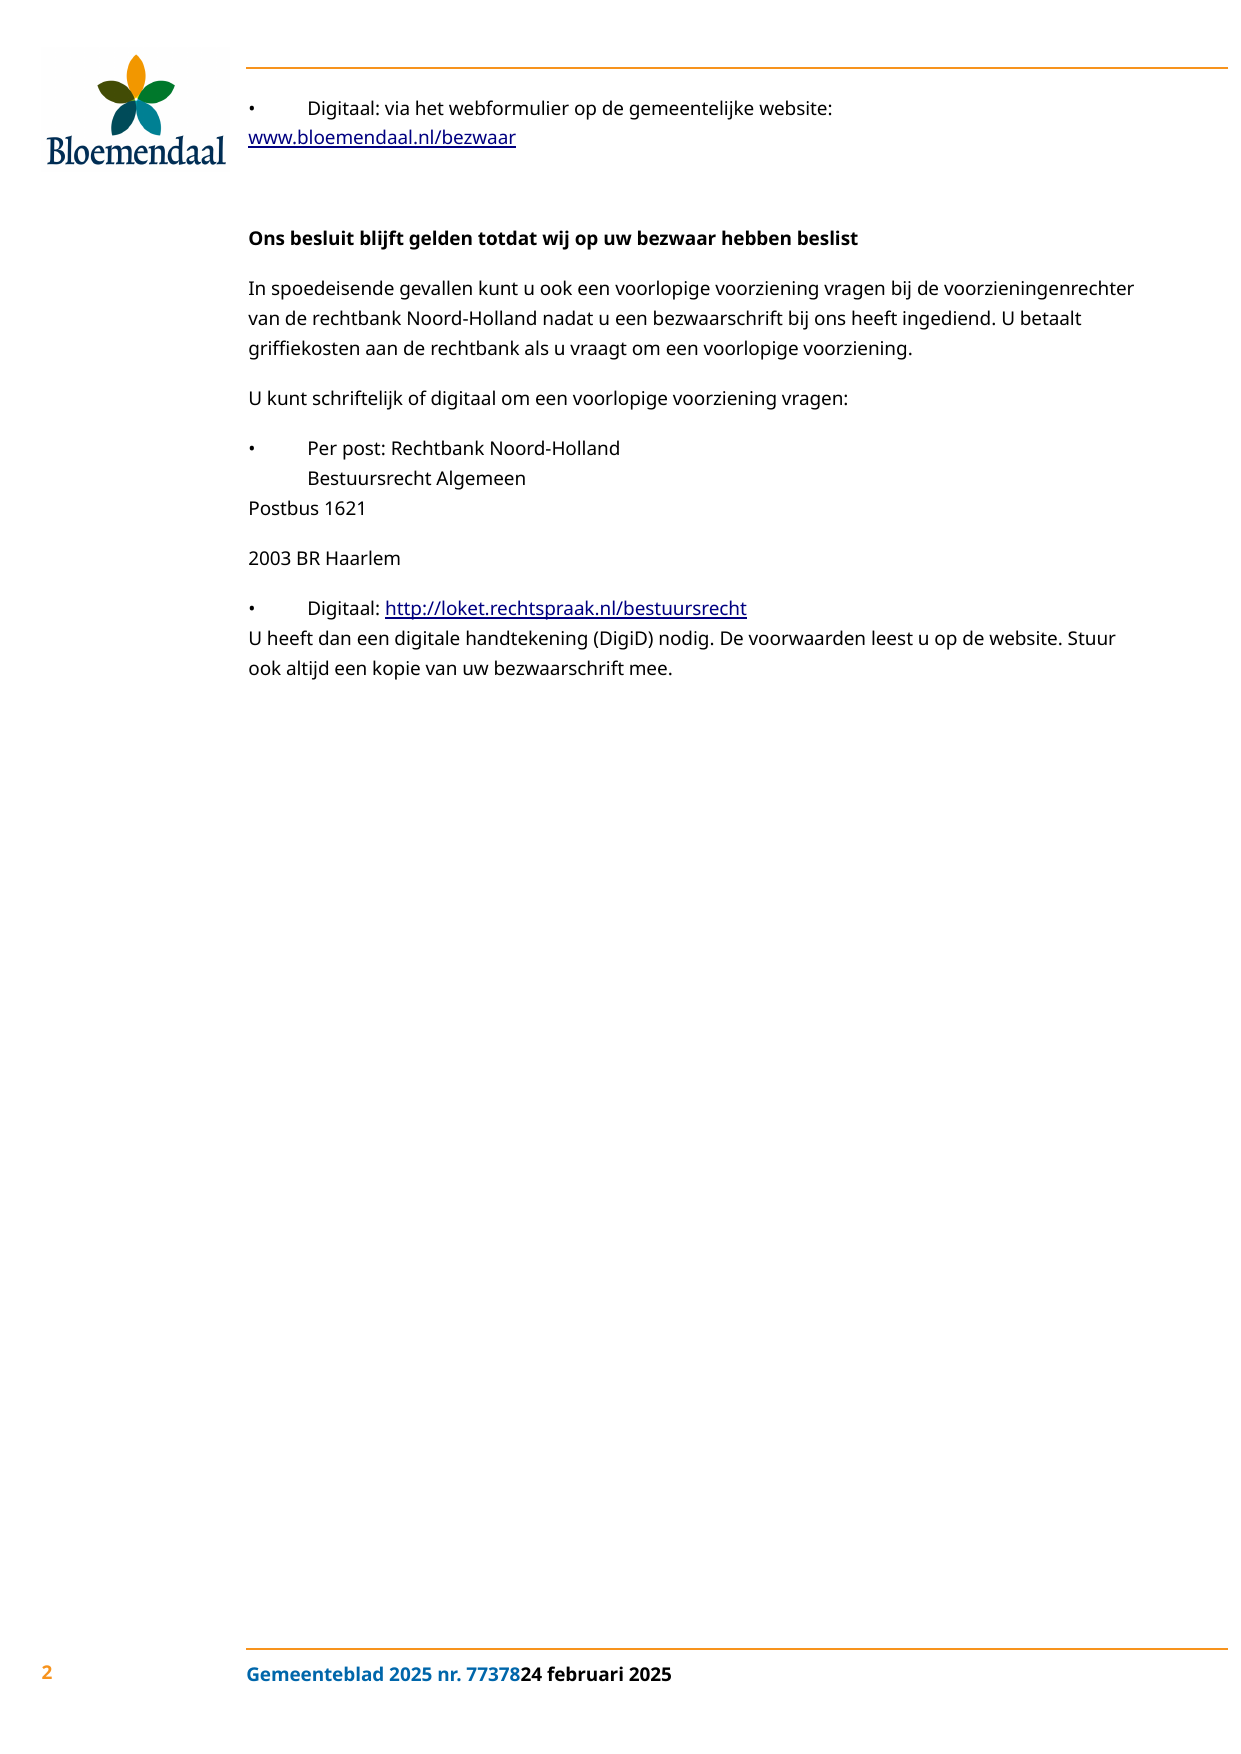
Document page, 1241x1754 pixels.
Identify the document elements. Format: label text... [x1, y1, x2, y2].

list Per post: Rechtbank Noord-Holland [248, 436, 1152, 461]
picture [41, 47, 231, 172]
list Bestuursrecht Algemeen [248, 465, 1152, 491]
text www.bloemendaal.nl/bezwaar [248, 124, 1152, 150]
text U kunt schriftelijk of digitaal om een voorlopige voorziening vragen: [248, 385, 1152, 411]
text Postbus 1621 [248, 495, 1152, 521]
text 2003 BR Haarlem [248, 545, 1152, 571]
text U heeft dan een digitale handtekening (DigiD) nodig. De voorwaarden leest u op de website. Stuur ook altijd een kopie van uw bezwaarschrift mee. [248, 625, 1152, 681]
list Digitaal: via het webformulier op de gemeentelijke website: [248, 95, 1152, 121]
text In spoedeisende gevallen kunt u ook een voorlopige voorziening vragen bij de voorzieningenrechter van de rechtbank Noord-Holland nadat u een bezwaarschrift bij ons heeft ingediend. U betaalt griffiekosten aan de rechtbank als u vraagt om een voorlopige voorziening. [248, 276, 1152, 361]
list Digitaal: http://loket.rechtspraak.nl/bestuursrecht [248, 596, 1152, 621]
text Ons besluit blijft gelden totdat wij op uw bezwaar hebben beslist [248, 225, 1152, 251]
